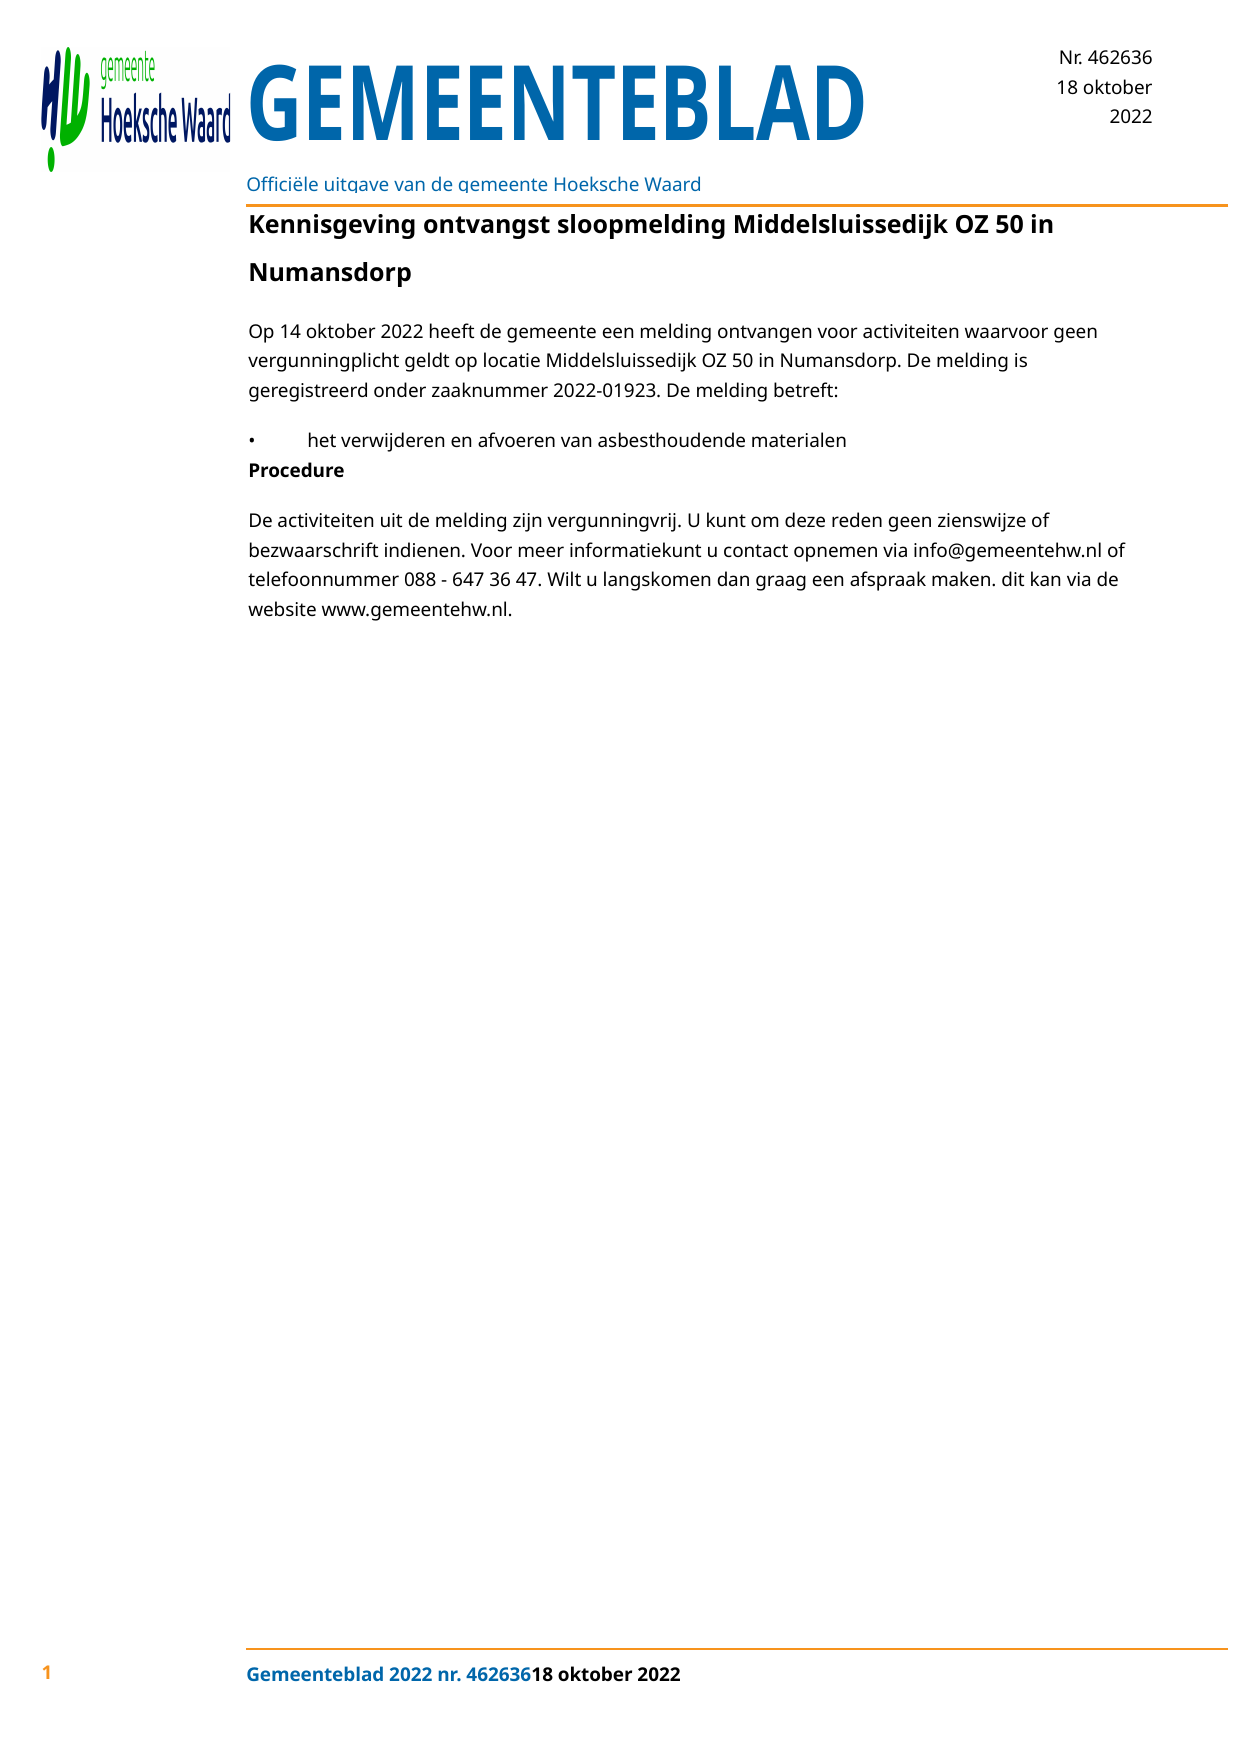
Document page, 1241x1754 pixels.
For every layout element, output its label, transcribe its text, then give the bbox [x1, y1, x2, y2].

text Op 14 oktober 2022 heeft de gemeente een melding ontvangen voor activiteiten waarvoor geen vergunningplicht geldt op locatie Middelsluissedijk OZ 50 in Numansdorp. De melding is geregistreerd onder zaaknummer 2022-01923. De melding betreft: [248, 318, 1152, 403]
text Procedure [248, 457, 1152, 483]
list het verwijderen en afvoeren van asbesthoudende materialen [248, 427, 1152, 453]
text Kennisgeving ontvangst sloopmelding Middelsluissedijk OZ 50 in Numansdorp [248, 207, 1152, 288]
picture [41, 47, 231, 172]
text De activiteiten uit de melding zijn vergunningvrij. U kunt om deze reden geen zienswijze of bezwaarschrift indienen. Voor meer informatiekunt u contact opnemen via info@gemeentehw.nl of telefoonnummer 088 - 647 36 47. Wilt u langskomen dan graag een afspraak maken. dit kan via de website www.gemeentehw.nl. [248, 507, 1152, 622]
